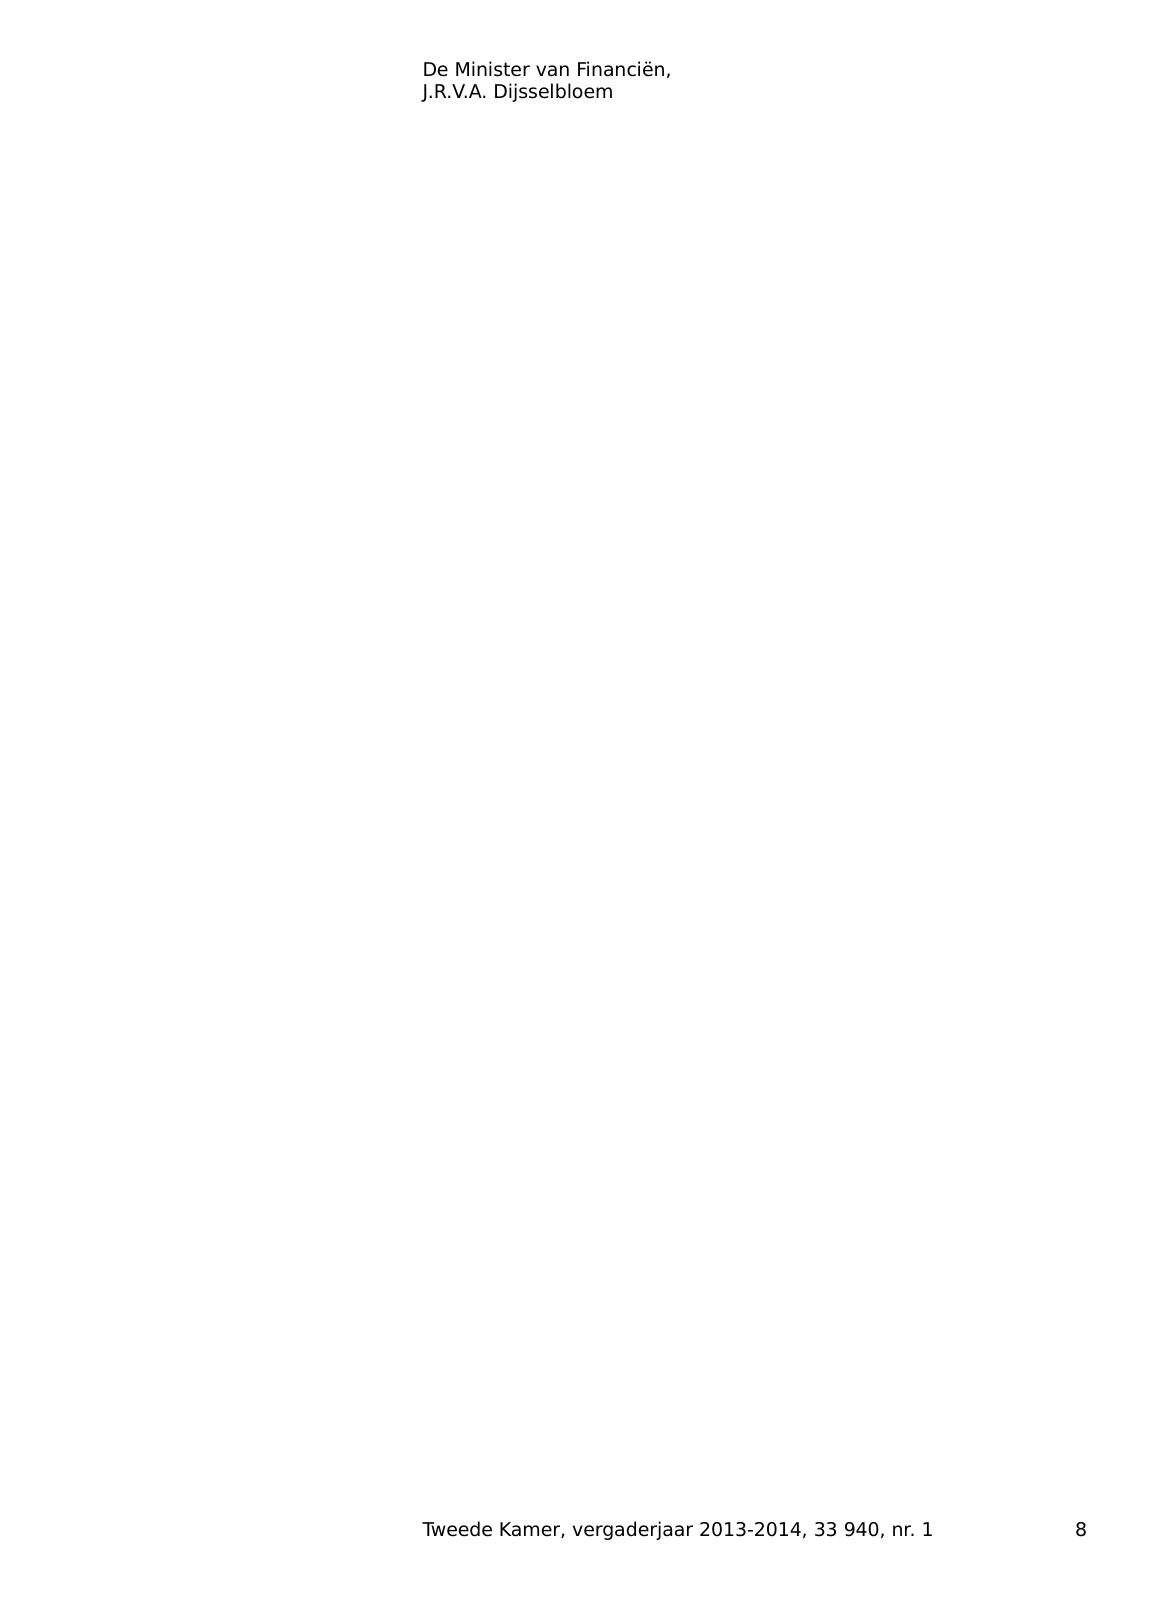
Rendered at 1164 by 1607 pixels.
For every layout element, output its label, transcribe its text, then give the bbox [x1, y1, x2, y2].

text De Minister van Financiën, J.R.V.A. Dijsselbloem [422, 59, 1087, 103]
